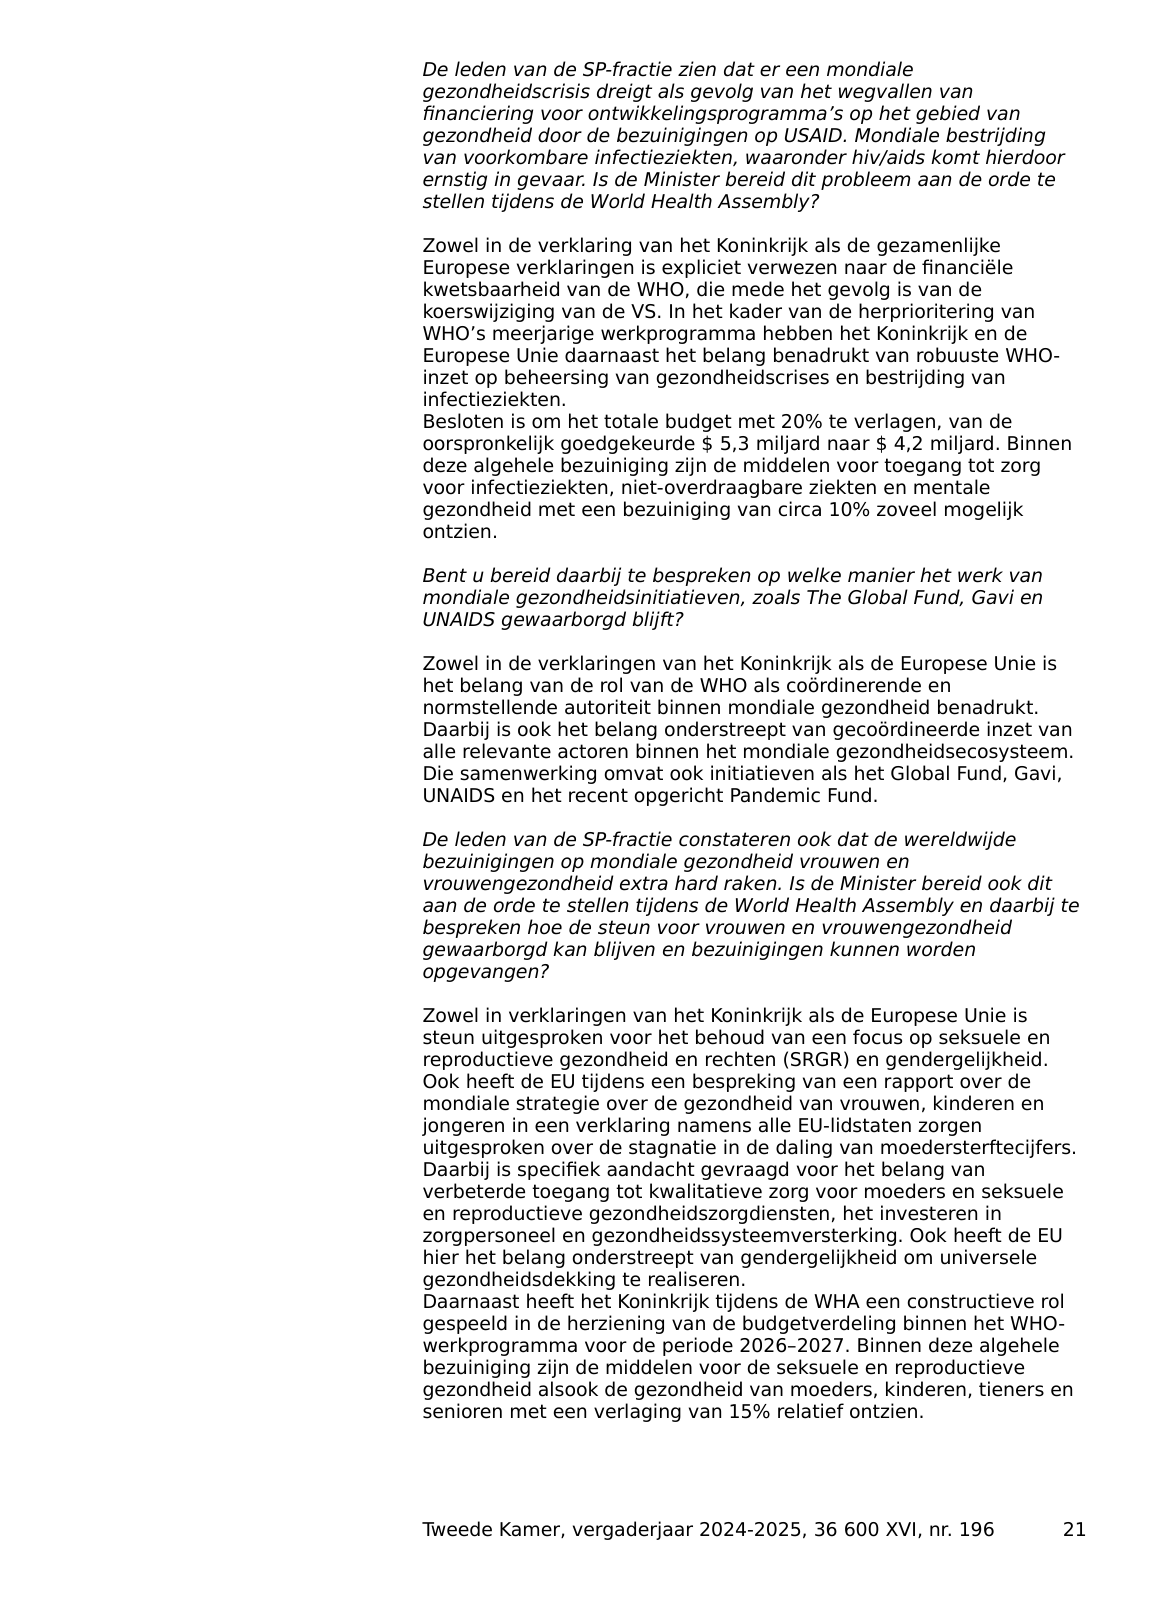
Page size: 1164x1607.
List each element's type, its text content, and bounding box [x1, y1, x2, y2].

text Zowel in de verklaring van het Koninkrijk als de gezamenlijke Europese verklaringen is expliciet verwezen naar de financiële kwetsbaarheid van de WHO, die mede het gevolg is van de koerswijziging van de VS. In het kader van de herprioritering van WHO’s meerjarige werkprogramma hebben het Koninkrijk en de Europese Unie daarnaast het belang benadrukt van robuuste WHO-inzet op beheersing van gezondheidscrises en bestrijding van infectieziekten. [422, 235, 1087, 411]
text De leden van de SP-fractie constateren ook dat de wereldwijde bezuinigingen op mondiale gezondheid vrouwen en vrouwengezondheid extra hard raken. Is de Minister bereid ook dit aan de orde te stellen tijdens de World Health Assembly en daarbij te bespreken hoe de steun voor vrouwen en vrouwengezondheid gewaarborgd kan blijven en bezuinigingen kunnen worden opgevangen? [422, 829, 1087, 983]
text De leden van de SP-fractie zien dat er een mondiale gezondheidscrisis dreigt als gevolg van het wegvallen van financiering voor ontwikkelingsprogramma’s op het gebied van gezondheid door de bezuinigingen op USAID. Mondiale bestrijding van voorkombare infectieziekten, waaronder hiv/aids komt hierdoor ernstig in gevaar. Is de Minister bereid dit probleem aan de orde te stellen tijdens de World Health Assembly? [422, 59, 1087, 213]
text Bent u bereid daarbij te bespreken op welke manier het werk van mondiale gezondheidsinitiatieven, zoals The Global Fund, Gavi en UNAIDS gewaarborgd blijft? [422, 565, 1087, 631]
text Besloten is om het totale budget met 20% te verlagen, van de oorspronkelijk goedgekeurde $ 5,3 miljard naar $ 4,2 miljard. Binnen deze algehele bezuiniging zijn de middelen voor toegang tot zorg voor infectieziekten, niet-overdraagbare ziekten en mentale gezondheid met een bezuiniging van circa 10% zoveel mogelijk ontzien. [422, 411, 1087, 543]
text Daarnaast heeft het Koninkrijk tijdens de WHA een constructieve rol gespeeld in de herziening van de budgetverdeling binnen het WHO-werkprogramma voor de periode 2026–2027. Binnen deze algehele bezuiniging zijn de middelen voor de seksuele en reproductieve gezondheid alsook de gezondheid van moeders, kinderen, tieners en senioren met een verlaging van 15% relatief ontzien. [422, 1291, 1087, 1423]
text Zowel in de verklaringen van het Koninkrijk als de Europese Unie is het belang van de rol van de WHO als coördinerende en normstellende autoriteit binnen mondiale gezondheid benadrukt. Daarbij is ook het belang onderstreept van gecoördineerde inzet van alle relevante actoren binnen het mondiale gezondheidsecosysteem. Die samenwerking omvat ook initiatieven als het Global Fund, Gavi, UNAIDS en het recent opgericht Pandemic Fund. [422, 653, 1087, 807]
text Zowel in verklaringen van het Koninkrijk als de Europese Unie is steun uitgesproken voor het behoud van een focus op seksuele en reproductieve gezondheid en rechten (SRGR) en gendergelijkheid. Ook heeft de EU tijdens een bespreking van een rapport over de mondiale strategie over de gezondheid van vrouwen, kinderen en jongeren in een verklaring namens alle EU-lidstaten zorgen uitgesproken over de stagnatie in de daling van moedersterftecijfers. Daarbij is specifiek aandacht gevraagd voor het belang van verbeterde toegang tot kwalitatieve zorg voor moeders en seksuele en reproductieve gezondheidszorgdiensten, het investeren in zorgpersoneel en gezondheidssysteemversterking. Ook heeft de EU hier het belang onderstreept van gendergelijkheid om universele gezondheidsdekking te realiseren. [422, 1005, 1087, 1291]
